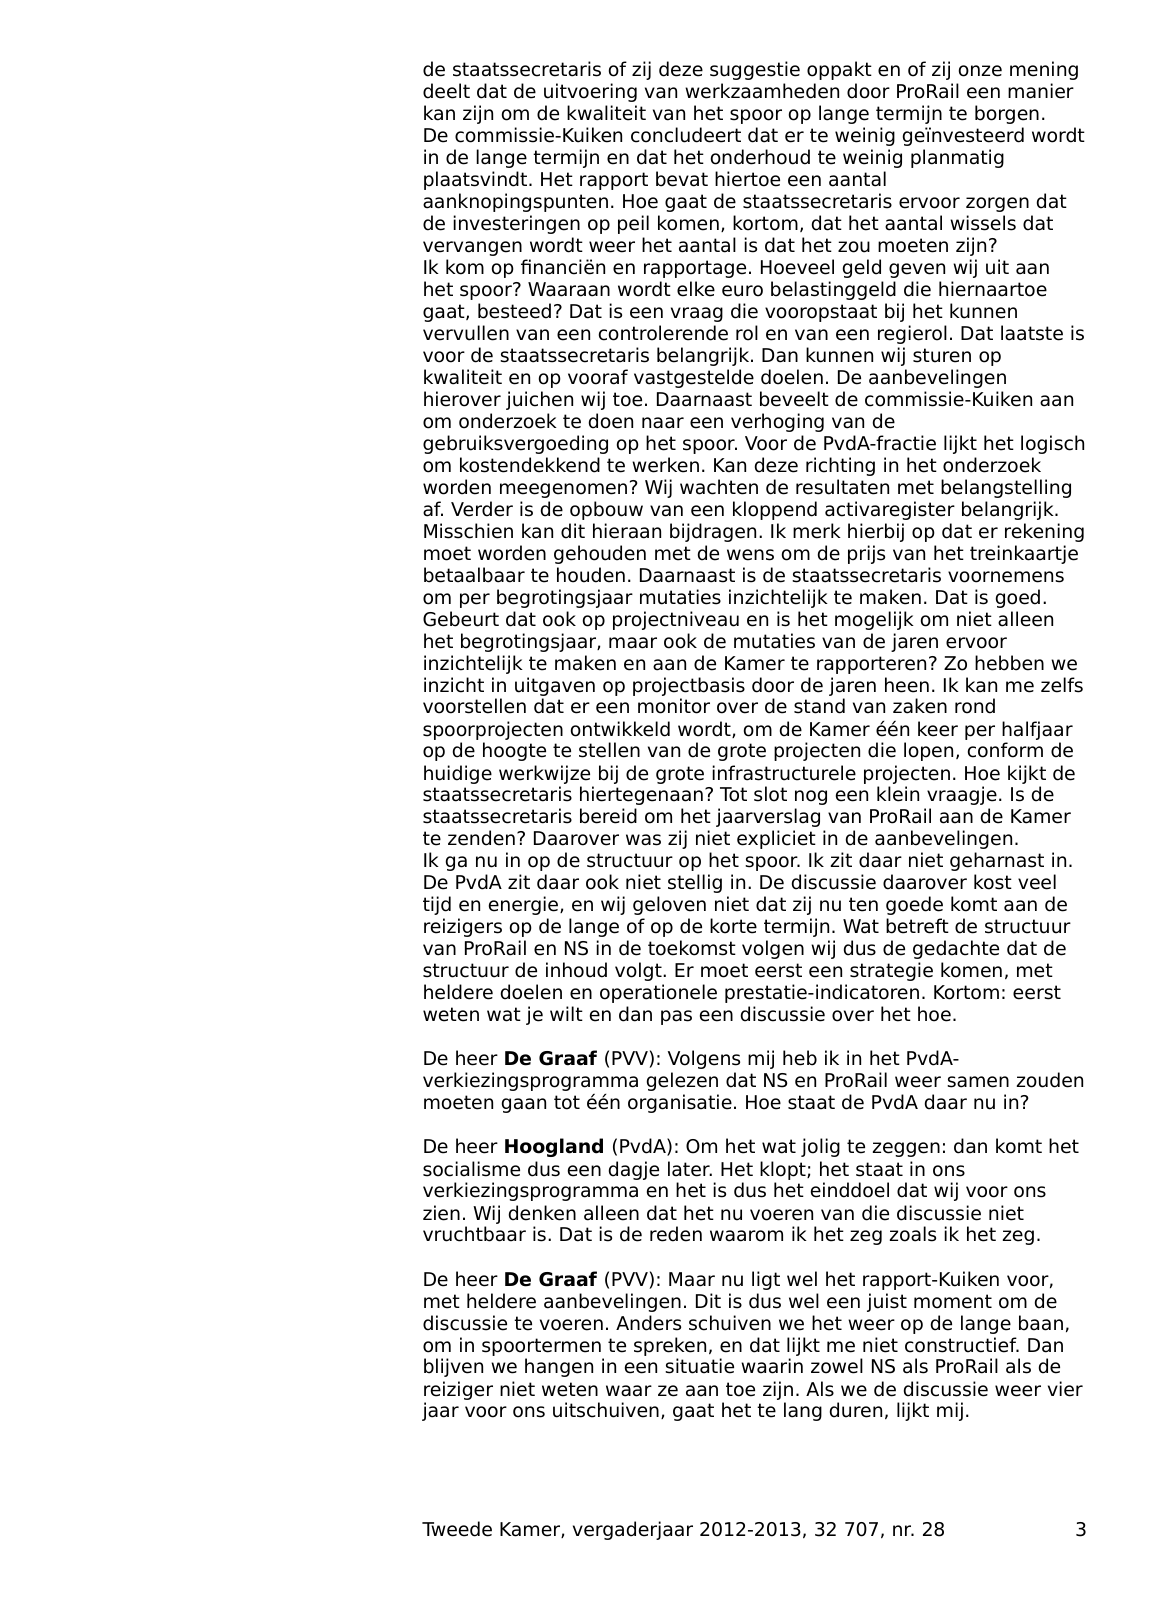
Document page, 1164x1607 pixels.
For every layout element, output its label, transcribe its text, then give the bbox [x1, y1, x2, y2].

text de staatssecretaris of zij deze suggestie oppakt en of zij onze mening deelt dat de uitvoering van werkzaamheden door ProRail een manier kan zijn om de kwaliteit van het spoor op lange termijn te borgen. [422, 59, 1087, 125]
text De heer De Graaf (PVV): Maar nu ligt wel het rapport-Kuiken voor, met heldere aanbevelingen. Dit is dus wel een juist moment om de discussie te voeren. Anders schuiven we het weer op de lange baan, om in spoortermen te spreken, en dat lijkt me niet constructief. Dan blijven we hangen in een situatie waarin zowel NS als ProRail als de reiziger niet weten waar ze aan toe zijn. Als we de discussie weer vier jaar voor ons uitschuiven, gaat het te lang duren, lijkt mij. [422, 1268, 1087, 1422]
text Ik ga nu in op de structuur op het spoor. Ik zit daar niet geharnast in. De PvdA zit daar ook niet stellig in. De discussie daarover kost veel tijd en energie, en wij geloven niet dat zij nu ten goede komt aan de reizigers op de lange of op de korte termijn. Wat betreft de structuur van ProRail en NS in de toekomst volgen wij dus de gedachte dat de structuur de inhoud volgt. Er moet eerst een strategie komen, met heldere doelen en operationele prestatie-indicatoren. Kortom: eerst weten wat je wilt en dan pas een discussie over het hoe. [422, 850, 1087, 1026]
text De commissie-Kuiken concludeert dat er te weinig geïnvesteerd wordt in de lange termijn en dat het onderhoud te weinig planmatig plaatsvindt. Het rapport bevat hiertoe een aantal aanknopingspunten. Hoe gaat de staatssecretaris ervoor zorgen dat de investeringen op peil komen, kortom, dat het aantal wissels dat vervangen wordt weer het aantal is dat het zou moeten zijn? [422, 125, 1087, 257]
text Ik kom op financiën en rapportage. Hoeveel geld geven wij uit aan het spoor? Waaraan wordt elke euro belastinggeld die hiernaartoe gaat, besteed? Dat is een vraag die vooropstaat bij het kunnen vervullen van een controlerende rol en van een regierol. Dat laatste is voor de staatssecretaris belangrijk. Dan kunnen wij sturen op kwaliteit en op vooraf vastgestelde doelen. De aanbevelingen hierover juichen wij toe. Daarnaast beveelt de commissie-Kuiken aan om onderzoek te doen naar een verhoging van de gebruiksvergoeding op het spoor. Voor de PvdA-fractie lijkt het logisch om kostendekkend te werken. Kan deze richting in het onderzoek worden meegenomen? Wij wachten de resultaten met belangstelling af. Verder is de opbouw van een kloppend activaregister belangrijk. Misschien kan dit hieraan bijdragen. Ik merk hierbij op dat er rekening moet worden gehouden met de wens om de prijs van het treinkaartje betaalbaar te houden. Daarnaast is de staatssecretaris voornemens om per begrotingsjaar mutaties inzichtelijk te maken. Dat is goed. Gebeurt dat ook op projectniveau en is het mogelijk om niet alleen het begrotingsjaar, maar ook de mutaties van de jaren ervoor inzichtelijk te maken en aan de Kamer te rapporteren? Zo hebben we inzicht in uitgaven op projectbasis door de jaren heen. Ik kan me zelfs voorstellen dat er een monitor over de stand van zaken rond spoorprojecten ontwikkeld wordt, om de Kamer één keer per halfjaar op de hoogte te stellen van de grote projecten die lopen, conform de huidige werkwijze bij de grote infrastructurele projecten. Hoe kijkt de staatssecretaris hiertegenaan? Tot slot nog een klein vraagje. Is de staatssecretaris bereid om het jaarverslag van ProRail aan de Kamer te zenden? Daarover was zij niet expliciet in de aanbevelingen. [422, 257, 1087, 850]
text De heer De Graaf (PVV): Volgens mij heb ik in het PvdA-verkiezingsprogramma gelezen dat NS en ProRail weer samen zouden moeten gaan tot één organisatie. Hoe staat de PvdA daar nu in? [422, 1048, 1087, 1114]
text De heer Hoogland (PvdA): Om het wat jolig te zeggen: dan komt het socialisme dus een dagje later. Het klopt; het staat in ons verkiezingsprogramma en het is dus het einddoel dat wij voor ons zien. Wij denken alleen dat het nu voeren van die discussie niet vruchtbaar is. Dat is de reden waarom ik het zeg zoals ik het zeg. [422, 1136, 1087, 1246]
